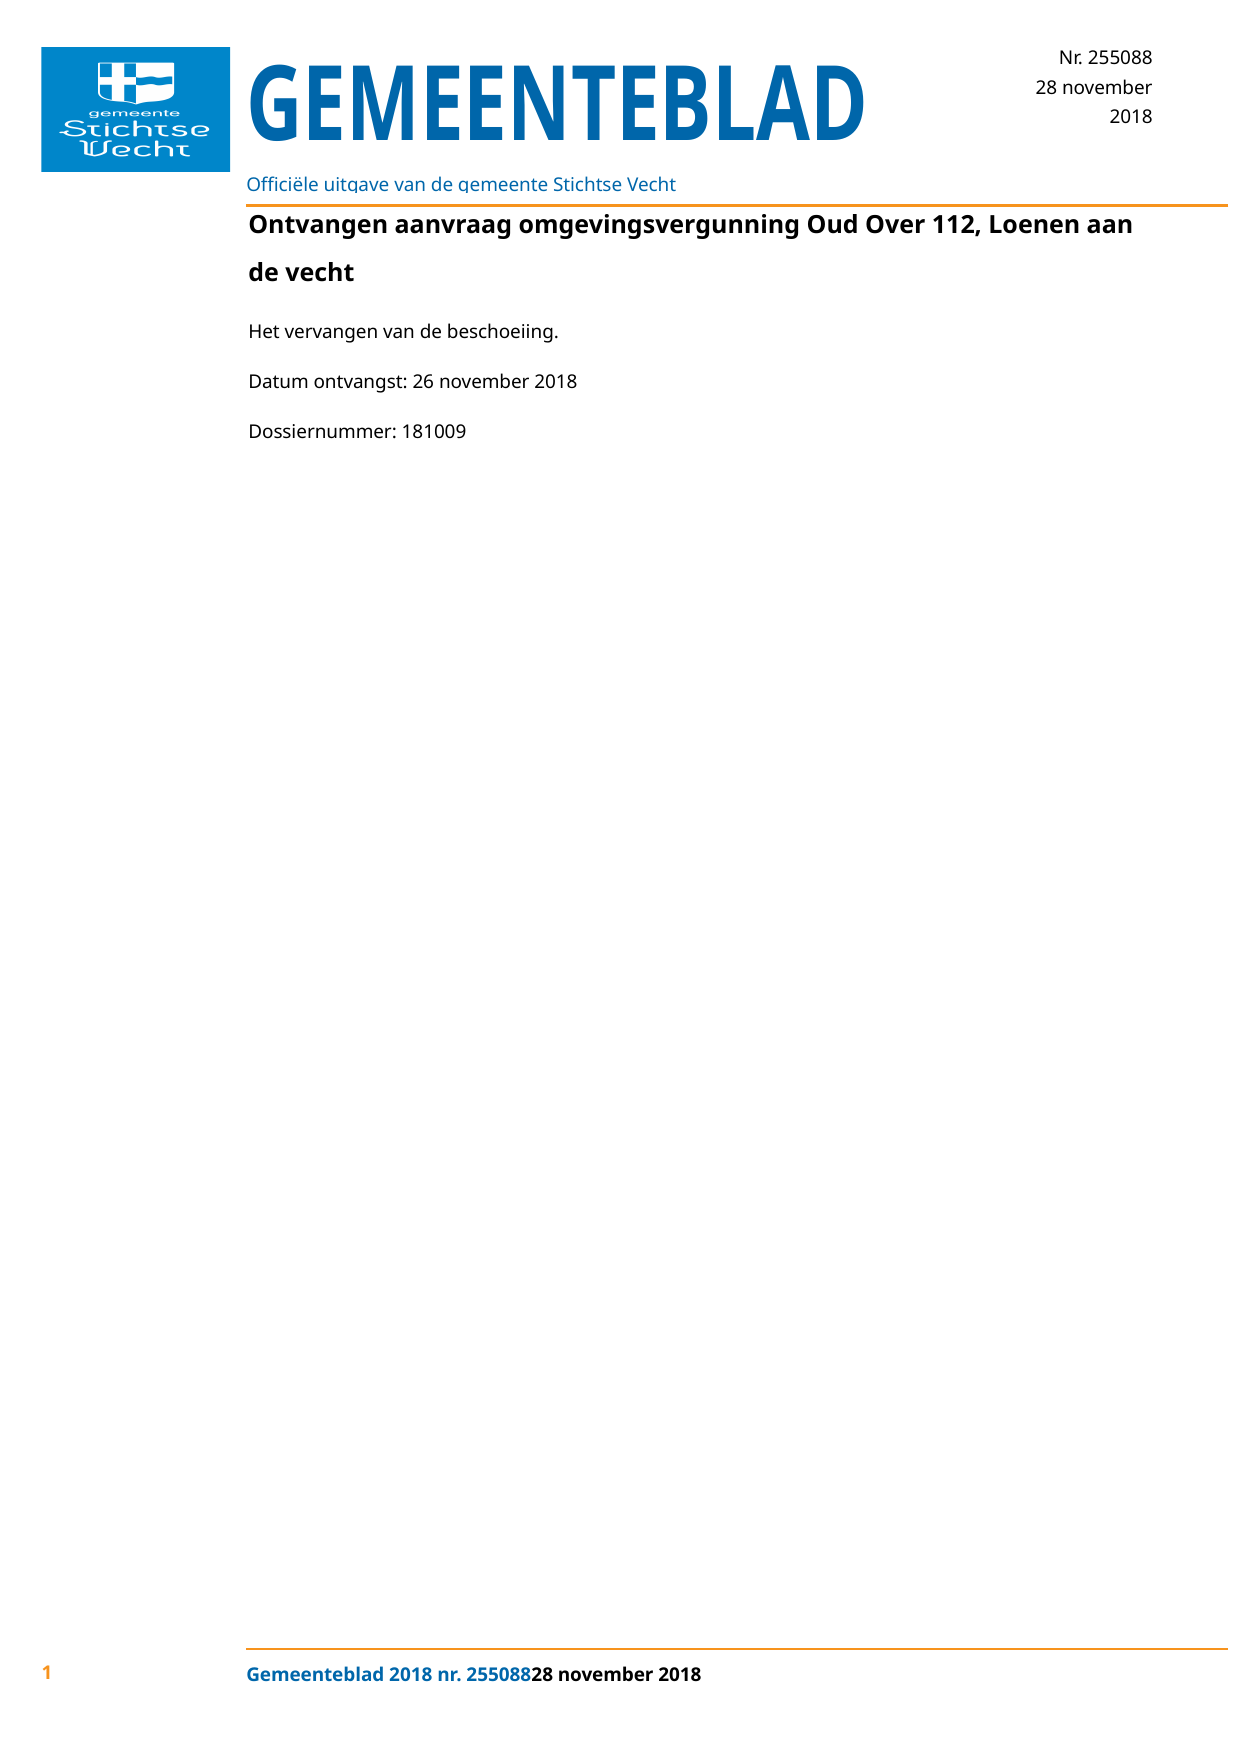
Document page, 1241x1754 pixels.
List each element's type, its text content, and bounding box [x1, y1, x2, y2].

text Datum ontvangst: 26 november 2018 [248, 368, 1152, 394]
picture [99, 63, 135, 101]
text Het vervangen van de beschoeiing. [248, 318, 1152, 344]
text Ontvangen aanvraag omgevingsvergunning Oud Over 112, Loenen aan de vecht [248, 207, 1152, 288]
picture [137, 63, 174, 103]
text Dossiernummer: 181009 [248, 419, 1152, 444]
